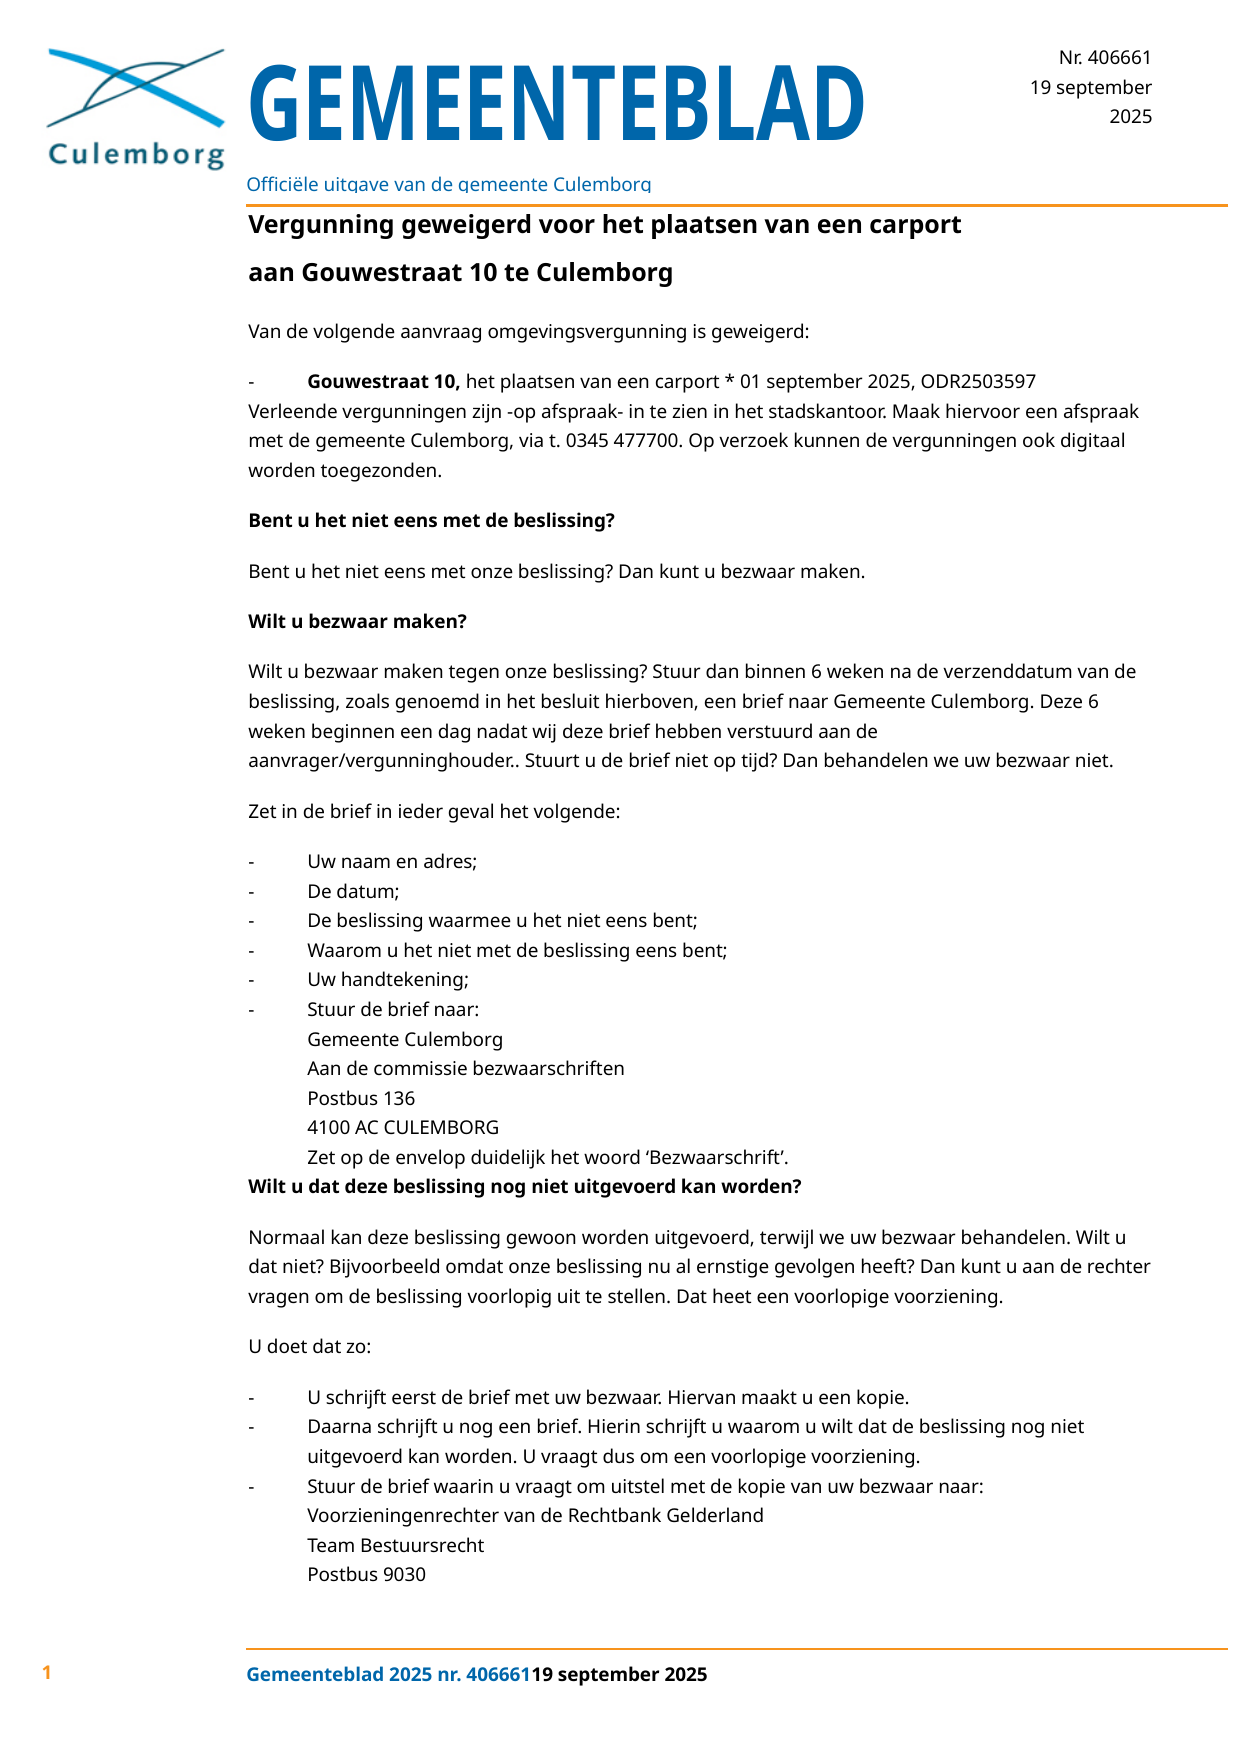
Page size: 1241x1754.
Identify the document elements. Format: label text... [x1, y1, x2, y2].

list Zet op de envelop duidelijk het woord ‘Bezwaarschrift’. [248, 1144, 1152, 1170]
text U doet dat zo: [248, 1334, 1152, 1359]
list Daarna schrijft u nog een brief. Hierin schrijft u waarom u wilt dat de beslissing nog niet uitgevoerd kan worden. U vraagt dus om een voorlopige voorziening. [248, 1414, 1152, 1469]
list Aan de commissie bezwaarschriften [248, 1055, 1152, 1081]
list Team Bestuursrecht [248, 1532, 1152, 1558]
list De datum; [248, 878, 1152, 904]
text Vergunning geweigerd voor het plaatsen van een carport aan Gouwestraat 10 te Culemborg [248, 207, 1152, 288]
list U schrijft eerst de brief met uw bezwaar. Hiervan maakt u een kopie. [248, 1384, 1152, 1410]
text Zet in de brief in ieder geval het volgende: [248, 798, 1152, 824]
text Wilt u bezwaar maken? [248, 608, 1152, 634]
list 4100 AC CULEMBORG [248, 1114, 1152, 1140]
list Gemeente Culemborg [248, 1026, 1152, 1052]
list Waarom u het niet met de beslissing eens bent; [248, 937, 1152, 963]
text Bent u het niet eens met onze beslissing? Dan kunt u bezwaar maken. [248, 558, 1152, 584]
list Uw naam en adres; [248, 848, 1152, 874]
list Stuur de brief naar: [248, 996, 1152, 1022]
picture [41, 47, 231, 172]
list Postbus 136 [248, 1085, 1152, 1111]
text Van de volgende aanvraag omgevingsvergunning is geweigerd: [248, 318, 1152, 344]
list Gouwestraat 10, het plaatsen van een carport * 01 september 2025, ODR2503597 [248, 368, 1152, 394]
list Stuur de brief waarin u vraagt om uitstel met de kopie van uw bezwaar naar: [248, 1473, 1152, 1499]
text Verleende vergunningen zijn -op afspraak- in te zien in het stadskantoor. Maak hiervoor een afspraak met de gemeente Culemborg, via t. 0345 477700. Op verzoek kunnen de vergunningen ook digitaal worden toegezonden. [248, 398, 1152, 483]
list Voorzieningenrechter van de Rechtbank Gelderland [248, 1502, 1152, 1528]
text Wilt u bezwaar maken tegen onze beslissing? Stuur dan binnen 6 weken na de verzenddatum van de beslissing, zoals genoemd in het besluit hierboven, een brief naar Gemeente Culemborg. Deze 6 weken beginnen een dag nadat wij deze brief hebben verstuurd aan de aanvrager/vergunninghouder.. Stuurt u de brief niet op tijd? Dan behandelen we uw bezwaar niet. [248, 659, 1152, 773]
list Postbus 9030 [248, 1562, 1152, 1587]
list Uw handtekening; [248, 967, 1152, 992]
text Normaal kan deze beslissing gewoon worden uitgevoerd, terwijl we uw bezwaar behandelen. Wilt u dat niet? Bijvoorbeeld omdat onze beslissing nu al ernstige gevolgen heeft? Dan kunt u aan de rechter vragen om de beslissing voorlopig uit te stellen. Dat heet een voorlopige voorziening. [248, 1224, 1152, 1309]
list De beslissing waarmee u het niet eens bent; [248, 907, 1152, 933]
text Bent u het niet eens met de beslissing? [248, 507, 1152, 533]
text Wilt u dat deze beslissing nog niet uitgevoerd kan worden? [248, 1174, 1152, 1199]
